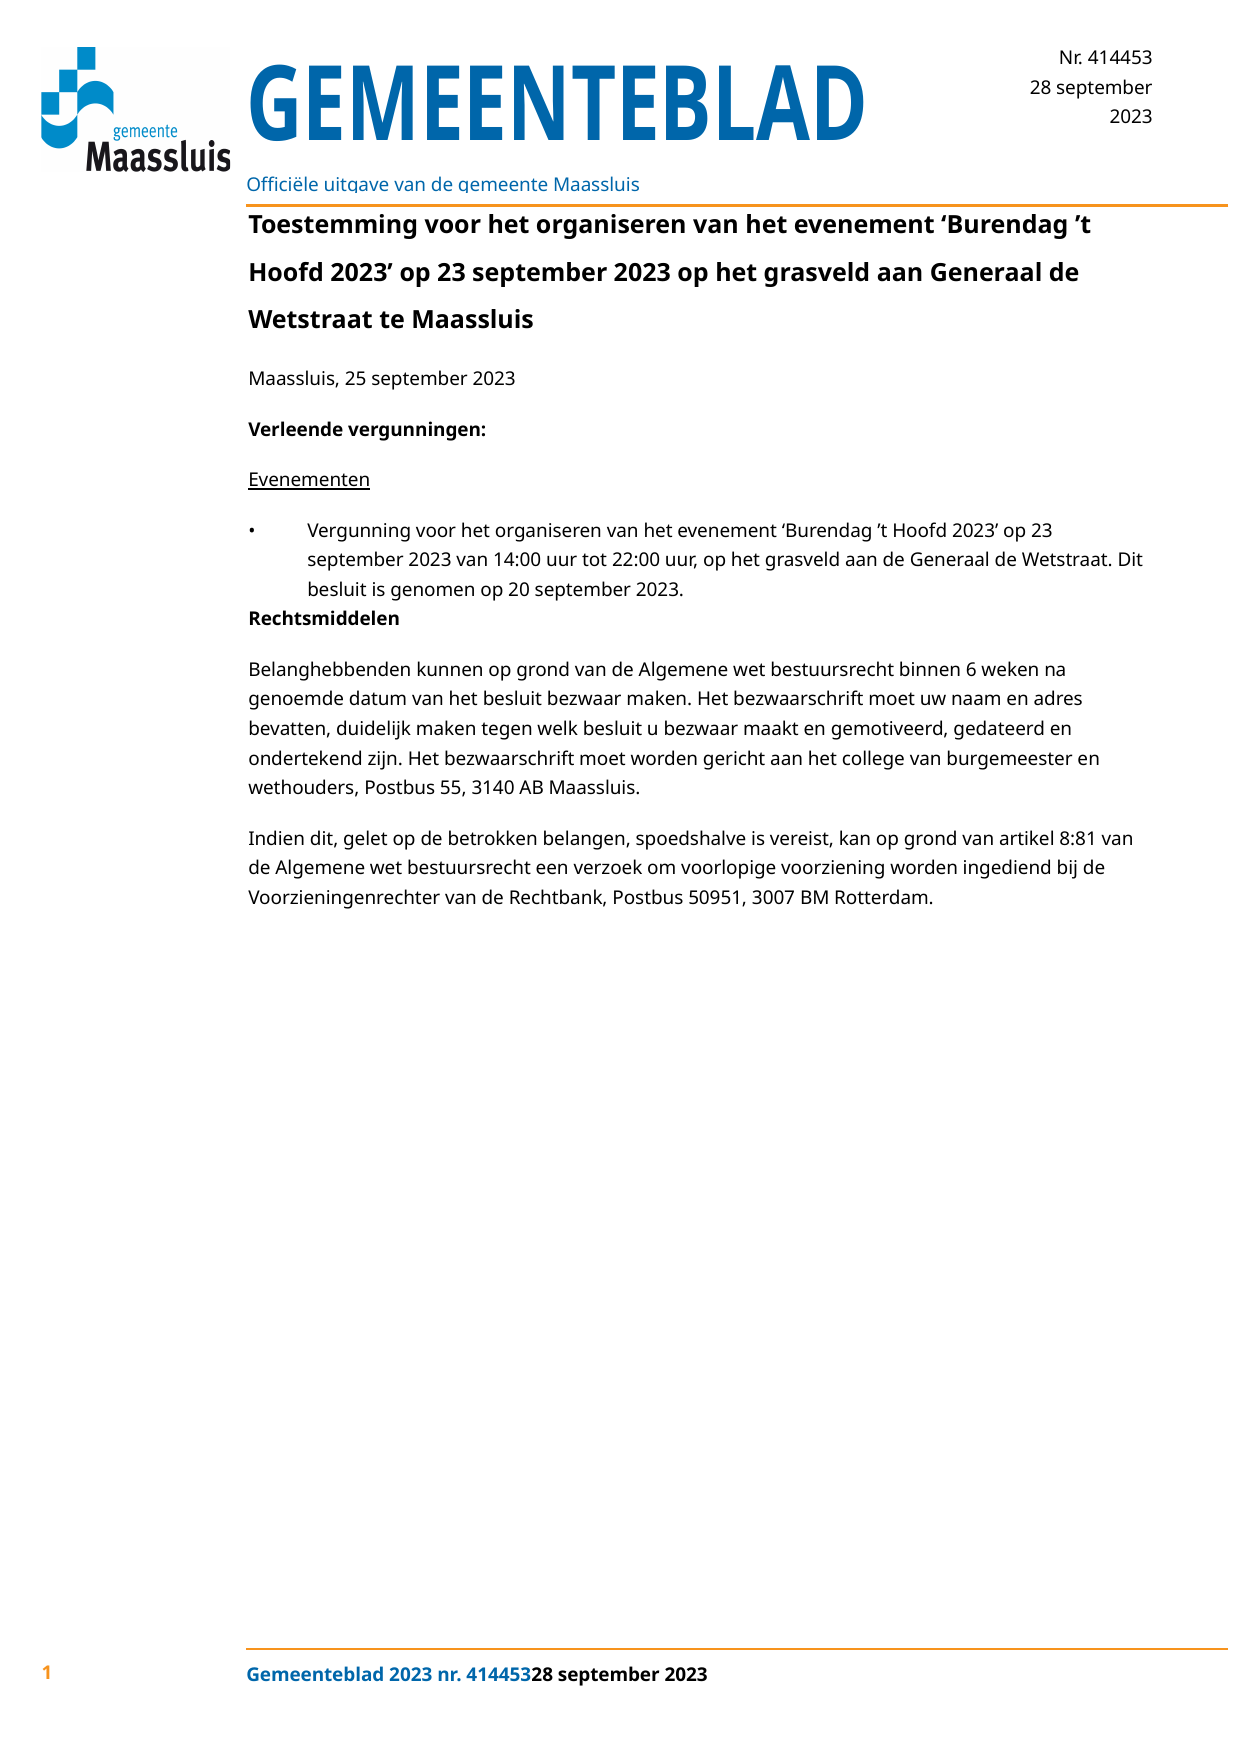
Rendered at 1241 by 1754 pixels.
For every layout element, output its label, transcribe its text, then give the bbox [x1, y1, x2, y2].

picture [41, 47, 77, 92]
text Belanghebbenden kunnen op grond van de Algemene wet bestuursrecht binnen 6 weken na genoemde datum van het besluit bezwaar maken. Het bezwaarschrift moet uw naam en adres bevatten, duidelijk maken tegen welk besluit u bezwaar maakt en gemotiveerd, gedateerd en ondertekend zijn. Het bezwaarschrift moet worden gericht aan het college van burgemeester en wethouders, Postbus 55, 3140 AB Maassluis. [248, 656, 1152, 800]
text Verleende vergunningen: [248, 416, 1152, 442]
text Evenementen [248, 466, 1152, 492]
picture [41, 47, 231, 172]
text Maassluis, 25 september 2023 [248, 366, 1152, 391]
text Rechtsmiddelen [248, 606, 1152, 631]
text Toestemming voor het organiseren van het evenement ‘Burendag ’t Hoofd 2023’ op 23 september 2023 op het grasveld aan Generaal de Wetstraat te Maassluis [248, 207, 1152, 336]
list Vergunning voor het organiseren van het evenement ‘Burendag ’t Hoofd 2023’ op 23 september 2023 van 14:00 uur tot 22:00 uur, op het grasveld aan de Generaal de Wetstraat. Dit besluit is genomen op 20 september 2023. [248, 517, 1152, 602]
text Indien dit, gelet op de betrokken belangen, spoedshalve is vereist, kan op grond van artikel 8:81 van de Algemene wet bestuursrecht een verzoek om voorlopige voorziening worden ingediend bij de Voorzieningenrechter van de Rechtbank, Postbus 50951, 3007 BM Rotterdam. [248, 825, 1152, 909]
